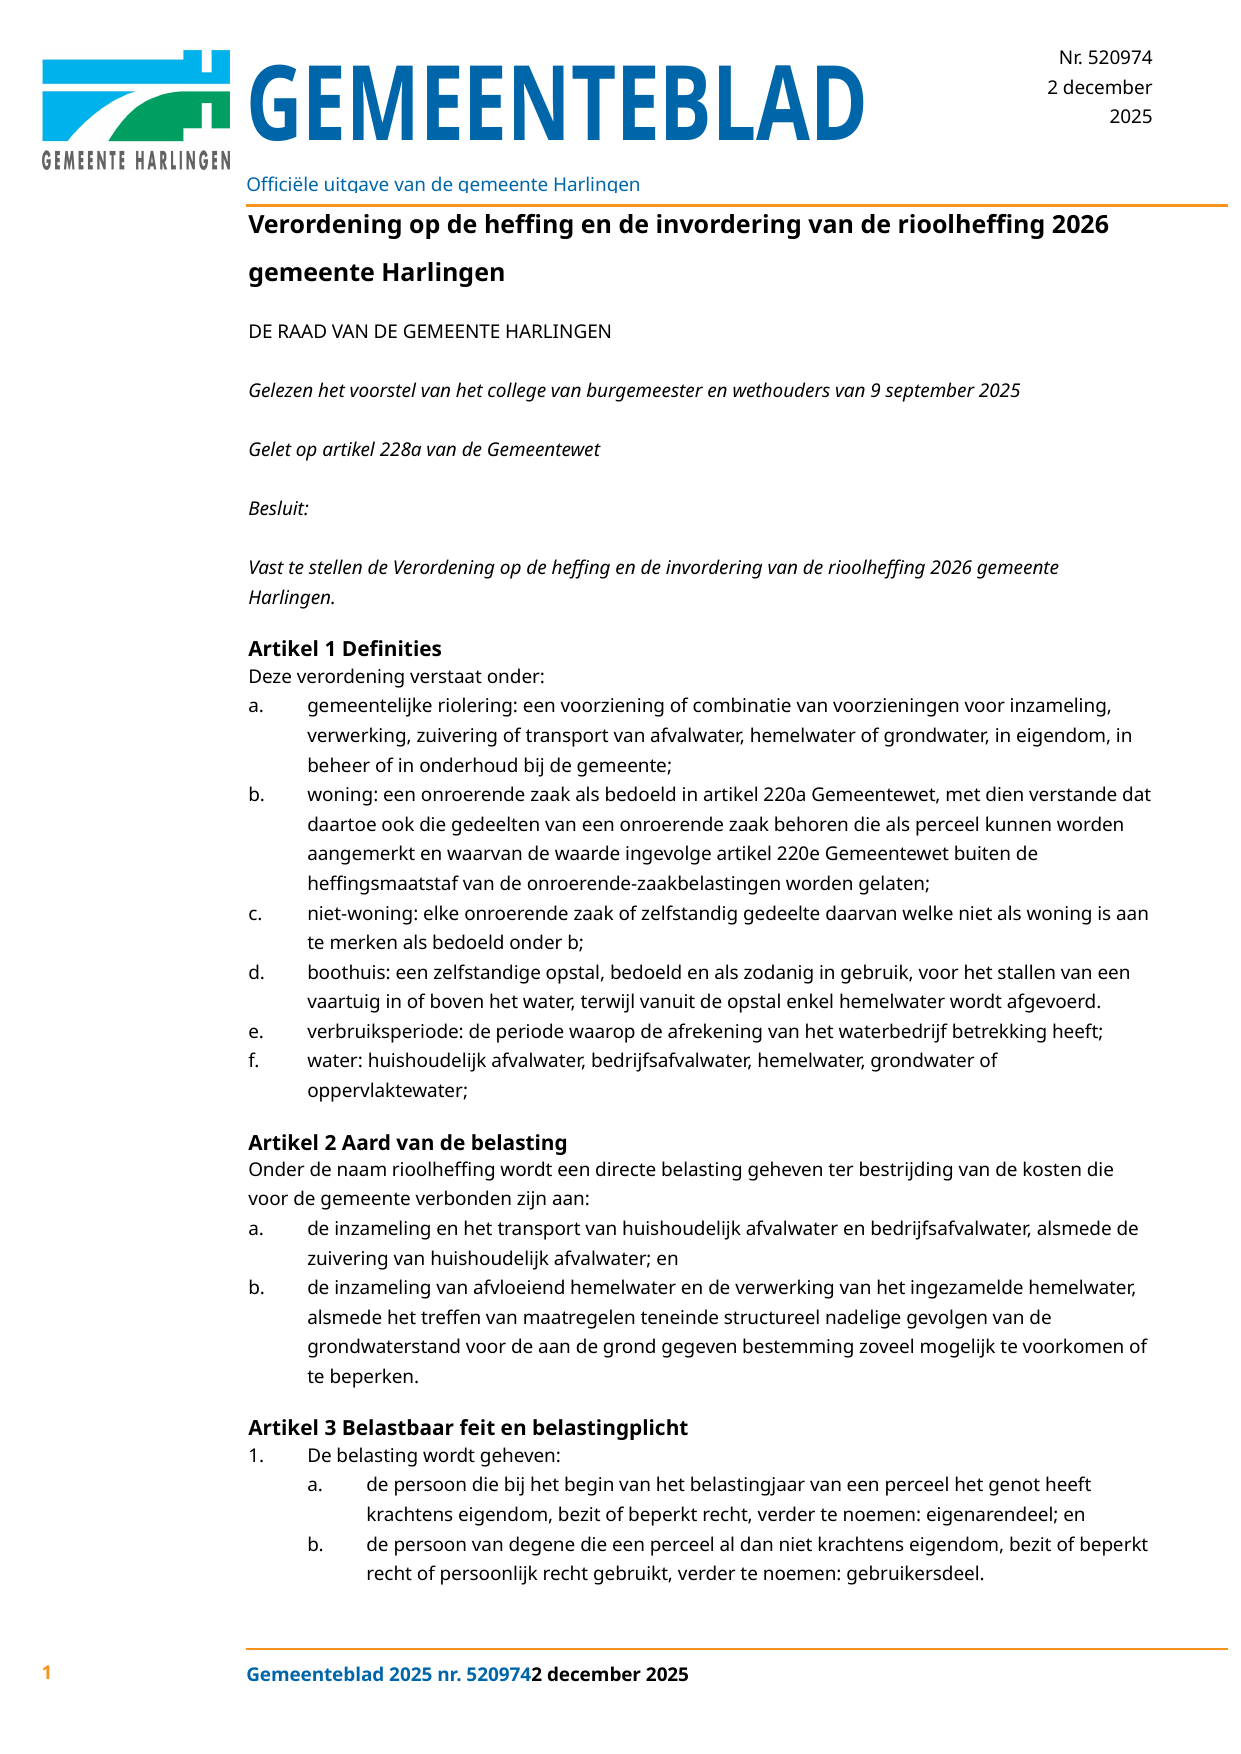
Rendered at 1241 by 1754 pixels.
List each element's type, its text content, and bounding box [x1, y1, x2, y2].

list gemeentelijke riolering: een voorziening of combinatie van voorzieningen voor inzameling, verwerking, zuivering of transport van afvalwater, hemelwater of grondwater, in eigendom, in beheer of in onderhoud bij de gemeente; [248, 693, 1152, 777]
text DE RAAD VAN DE GEMEENTE HARLINGEN [248, 318, 1152, 344]
list De belasting wordt geheven: [248, 1442, 1152, 1468]
text Gelezen het voorstel van het college van burgemeester en wethouders van 9 september 2025 [248, 377, 1152, 403]
list niet-woning: elke onroerende zaak of zelfstandig gedeelte daarvan welke niet als woning is aan te merken als bedoeld onder b; [248, 900, 1152, 955]
list de persoon van degene die een perceel al dan niet krachtens eigendom, bezit of beperkt recht of persoonlijk recht gebruikt, verder te noemen: gebruikersdeel. [307, 1531, 1152, 1586]
list de persoon die bij het begin van het belastingjaar van een perceel het genot heeft krachtens eigendom, bezit of beperkt recht, verder te noemen: eigenarendeel; en [307, 1472, 1152, 1527]
picture [41, 47, 231, 172]
list de inzameling en het transport van huishoudelijk afvalwater en bedrijfsafvalwater, alsmede de zuivering van huishoudelijk afvalwater; en [248, 1215, 1152, 1271]
list de inzameling van afvloeiend hemelwater en de verwerking van het ingezamelde hemelwater, alsmede het treffen van maatregelen teneinde structureel nadelige gevolgen van de grondwaterstand voor de aan de grond gegeven bestemming zoveel mogelijk te voorkomen of te beperken. [248, 1274, 1152, 1389]
text Onder de naam rioolheffing wordt een directe belasting geheven ter bestrijding van de kosten die voor de gemeente verbonden zijn aan: [248, 1156, 1152, 1211]
text Gelet op artikel 228a van de Gemeentewet [248, 436, 1152, 462]
list boothuis: een zelfstandige opstal, bedoeld en als zodanig in gebruik, voor het stallen van een vaartuig in of boven het water, terwijl vanuit de opstal enkel hemelwater wordt afgevoerd. [248, 959, 1152, 1014]
list verbruiksperiode: de periode waarop de afrekening van het waterbedrijf betrekking heeft; [248, 1018, 1152, 1044]
list water: huishoudelijk afvalwater, bedrijfsafvalwater, hemelwater, grondwater of oppervlaktewater; [248, 1048, 1152, 1103]
list woning: een onroerende zaak als bedoeld in artikel 220a Gemeentewet, met dien verstande dat daartoe ook die gedeelten van een onroerende zaak behoren die als perceel kunnen worden aangemerkt en waarvan de waarde ingevolge artikel 220e Gemeentewet buiten de heffingsmaatstaf van de onroerende-zaakbelastingen worden gelaten; [248, 781, 1152, 896]
text Artikel 3 Belastbaar feit en belastingplicht [248, 1413, 1152, 1442]
text Artikel 2 Aard van de belasting [248, 1128, 1152, 1156]
text Deze verordening verstaat onder: [248, 663, 1152, 689]
text Besluit: [248, 495, 1152, 521]
text Artikel 1 Definities [248, 634, 1152, 663]
text Verordening op de heffing en de invordering van de rioolheffing 2026 gemeente Harlingen [248, 207, 1152, 288]
text Vast te stellen de Verordening op de heffing en de invordering van de rioolheffing 2026 gemeente Harlingen. [248, 554, 1152, 610]
